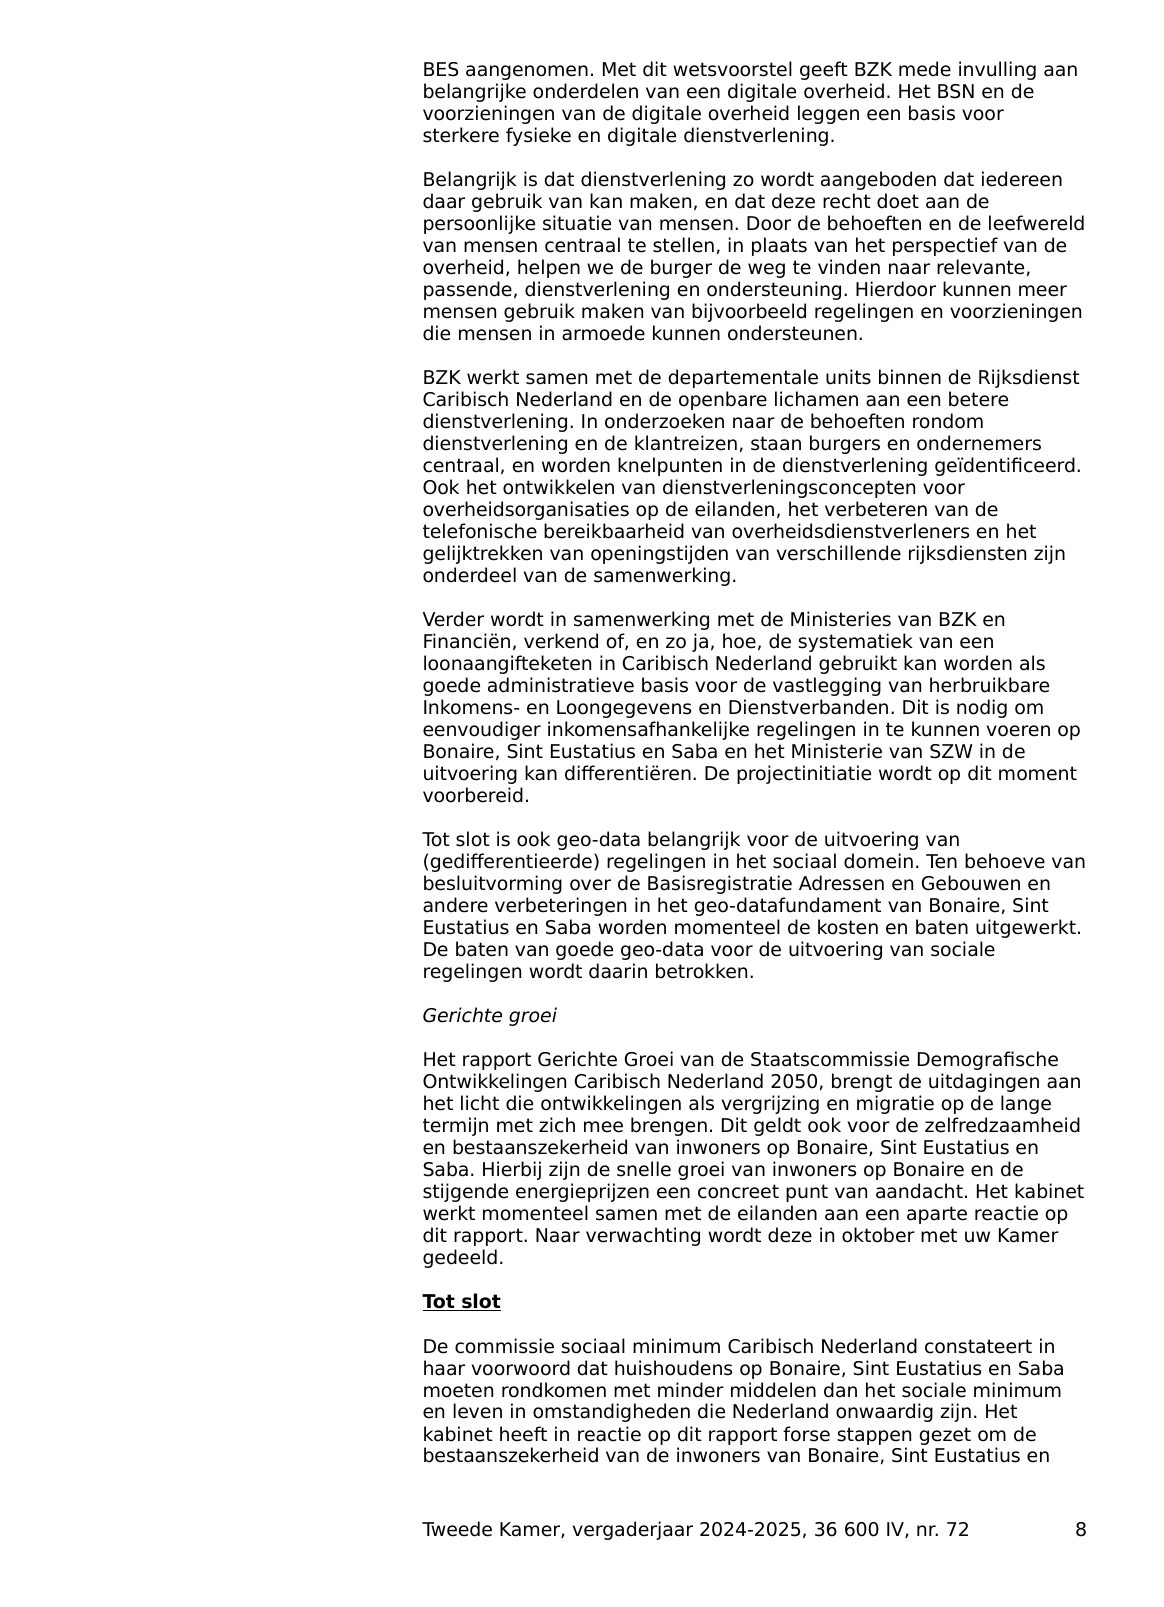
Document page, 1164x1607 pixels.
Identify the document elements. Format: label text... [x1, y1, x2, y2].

text BES aangenomen. Met dit wetsvoorstel geeft BZK mede invulling aan belangrijke onderdelen van een digitale overheid. Het BSN en de voorzieningen van de digitale overheid leggen een basis voor sterkere fysieke en digitale dienstverlening. [422, 59, 1087, 147]
subtitle Tot slot [422, 1291, 1087, 1313]
subtitle Gerichte groei [422, 1005, 1087, 1027]
text Het rapport Gerichte Groei van de Staatscommissie Demografische Ontwikkelingen Caribisch Nederland 2050, brengt de uitdagingen aan het licht die ontwikkelingen als vergrijzing en migratie op de lange termijn met zich mee brengen. Dit geldt ook voor de zelfredzaamheid en bestaanszekerheid van inwoners op Bonaire, Sint Eustatius en Saba. Hierbij zijn de snelle groei van inwoners op Bonaire en de stijgende energieprijzen een concreet punt van aandacht. Het kabinet werkt momenteel samen met de eilanden aan een aparte reactie op dit rapport. Naar verwachting wordt deze in oktober met uw Kamer gedeeld. [422, 1049, 1087, 1269]
text De commissie sociaal minimum Caribisch Nederland constateert in haar voorwoord dat huishoudens op Bonaire, Sint Eustatius en Saba moeten rondkomen met minder middelen dan het sociale minimum en leven in omstandigheden die Nederland onwaardig zijn. Het kabinet heeft in reactie op dit rapport forse stappen gezet om de bestaanszekerheid van de inwoners van Bonaire, Sint Eustatius en [422, 1336, 1087, 1467]
text BZK werkt samen met de departementale units binnen de Rijksdienst Caribisch Nederland en de openbare lichamen aan een betere dienstverlening. In onderzoeken naar de behoeften rondom dienstverlening en de klantreizen, staan burgers en ondernemers centraal, en worden knelpunten in de dienstverlening geïdentificeerd. Ook het ontwikkelen van dienstverleningsconcepten voor overheidsorganisaties op de eilanden, het verbeteren van de telefonische bereikbaarheid van overheidsdienstverleners en het gelijktrekken van openingstijden van verschillende rijksdiensten zijn onderdeel van de samenwerking. [422, 367, 1087, 587]
text Verder wordt in samenwerking met de Ministeries van BZK en Financiën, verkend of, en zo ja, hoe, de systematiek van een loonaangifteketen in Caribisch Nederland gebruikt kan worden als goede administratieve basis voor de vastlegging van herbruikbare Inkomens- en Loongegevens en Dienstverbanden. Dit is nodig om eenvoudiger inkomensafhankelijke regelingen in te kunnen voeren op Bonaire, Sint Eustatius en Saba en het Ministerie van SZW in de uitvoering kan differentiëren. De projectinitiatie wordt op dit moment voorbereid. [422, 609, 1087, 807]
text Tot slot is ook geo-data belangrijk voor de uitvoering van (gedifferentieerde) regelingen in het sociaal domein. Ten behoeve van besluitvorming over de Basisregistratie Adressen en Gebouwen en andere verbeteringen in het geo-datafundament van Bonaire, Sint Eustatius en Saba worden momenteel de kosten en baten uitgewerkt. De baten van goede geo-data voor de uitvoering van sociale regelingen wordt daarin betrokken. [422, 829, 1087, 983]
text Belangrijk is dat dienstverlening zo wordt aangeboden dat iedereen daar gebruik van kan maken, en dat deze recht doet aan de persoonlijke situatie van mensen. Door de behoeften en de leefwereld van mensen centraal te stellen, in plaats van het perspectief van de overheid, helpen we de burger de weg te vinden naar relevante, passende, dienstverlening en ondersteuning. Hierdoor kunnen meer mensen gebruik maken van bijvoorbeeld regelingen en voorzieningen die mensen in armoede kunnen ondersteunen. [422, 169, 1087, 345]
